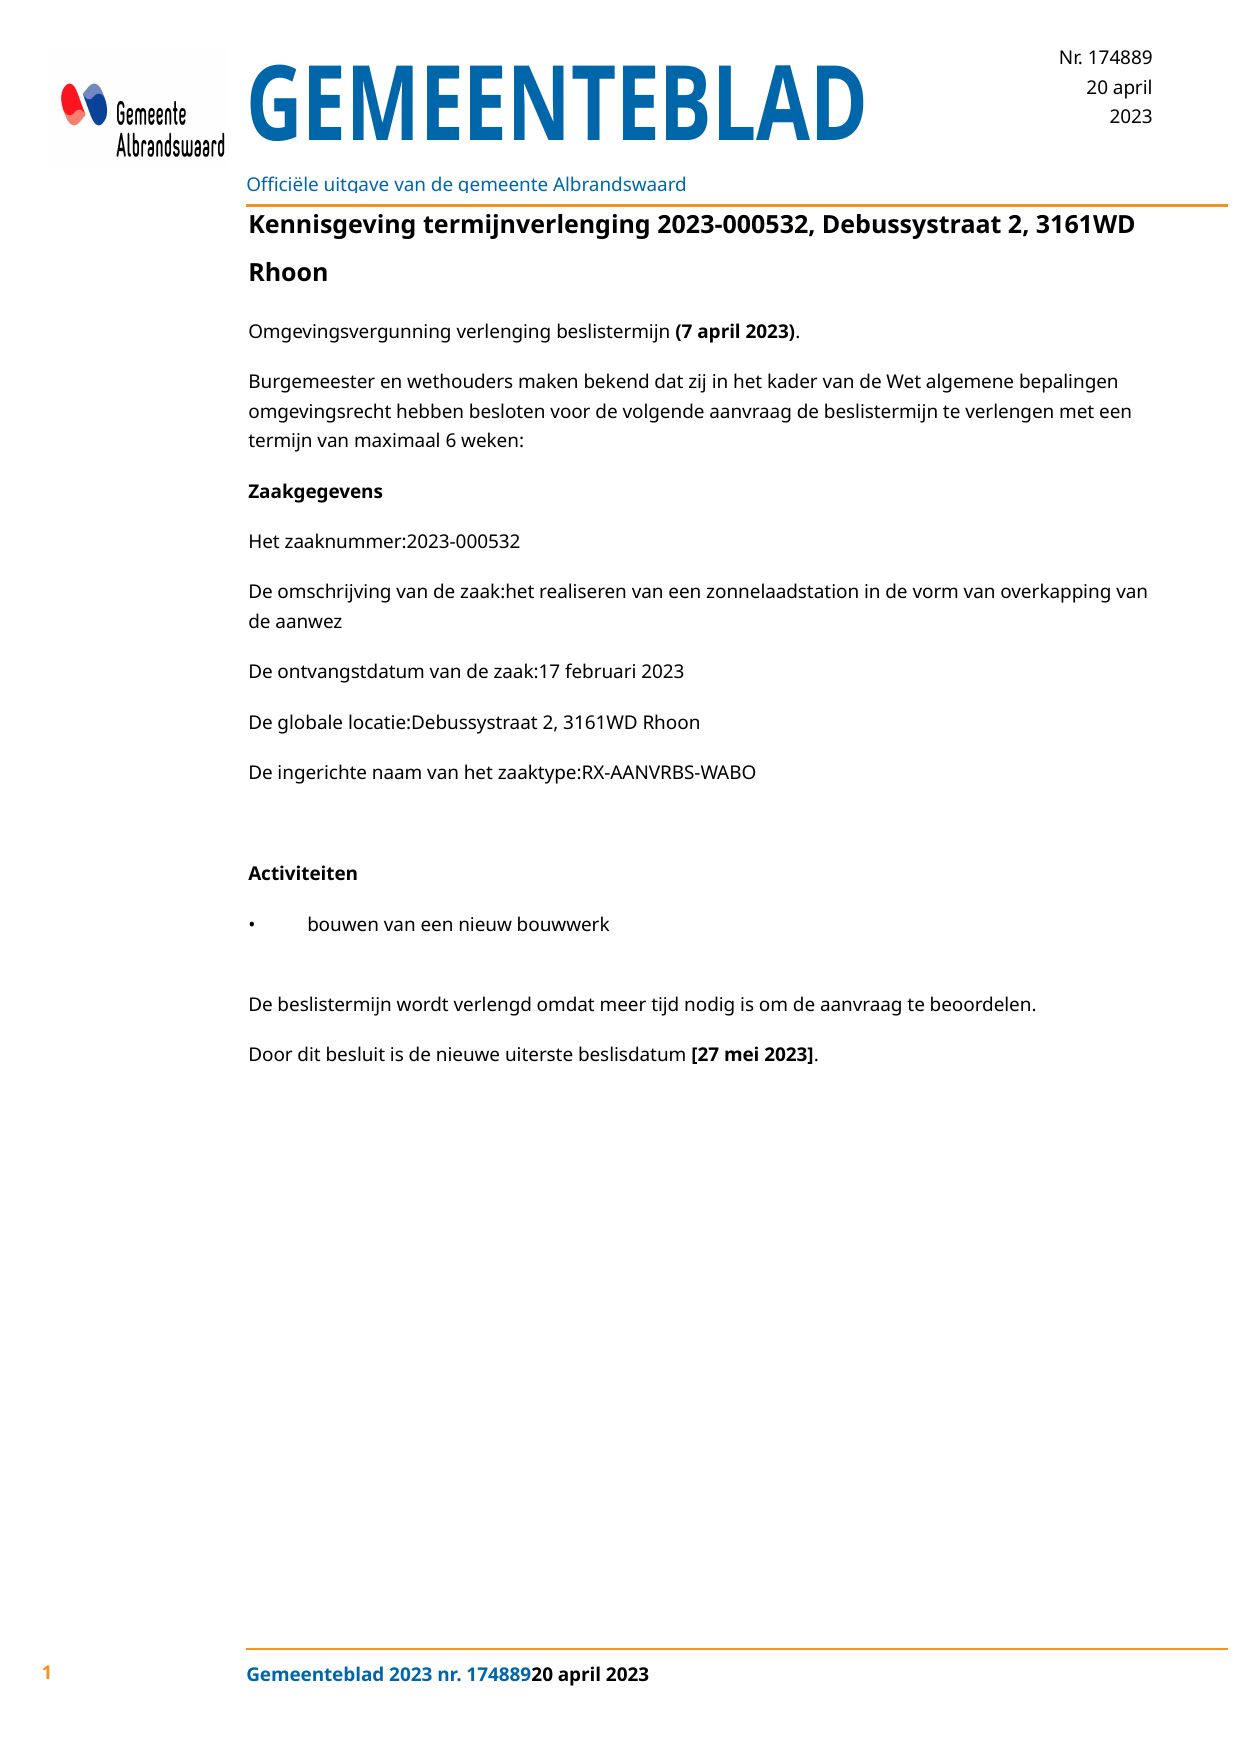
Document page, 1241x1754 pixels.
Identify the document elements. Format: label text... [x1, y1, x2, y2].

text Door dit besluit is de nieuwe uiterste beslisdatum [27 mei 2023]. [248, 1041, 1152, 1067]
text Kennisgeving termijnverlenging 2023-000532, Debussystraat 2, 3161WD Rhoon [248, 207, 1152, 288]
text De omschrijving van de zaak:het realiseren van een zonnelaadstation in de vorm van overkapping van de aanwez [248, 579, 1152, 634]
text Activiteiten [248, 860, 1152, 886]
text Omgevingsvergunning verlenging beslistermijn (7 april 2023). [248, 318, 1152, 344]
text Burgemeester en wethouders maken bekend dat zij in het kader van de Wet algemene bepalingen omgevingsrecht hebben besloten voor de volgende aanvraag de beslistermijn te verlengen met een termijn van maximaal 6 weken: [248, 368, 1152, 453]
text Zaakgegevens [248, 478, 1152, 504]
text Het zaaknummer:2023-000532 [248, 528, 1152, 554]
text De ontvangstdatum van de zaak:17 februari 2023 [248, 659, 1152, 684]
picture [41, 47, 231, 172]
text De globale locatie:Debussystraat 2, 3161WD Rhoon [248, 709, 1152, 735]
text De beslistermijn wordt verlengd omdat meer tijd nodig is om de aanvraag te beoordelen. [248, 991, 1152, 1017]
list bouwen van een nieuw bouwwerk [248, 911, 1152, 937]
text De ingerichte naam van het zaaktype:RX-AANVRBS-WABO [248, 759, 1152, 785]
